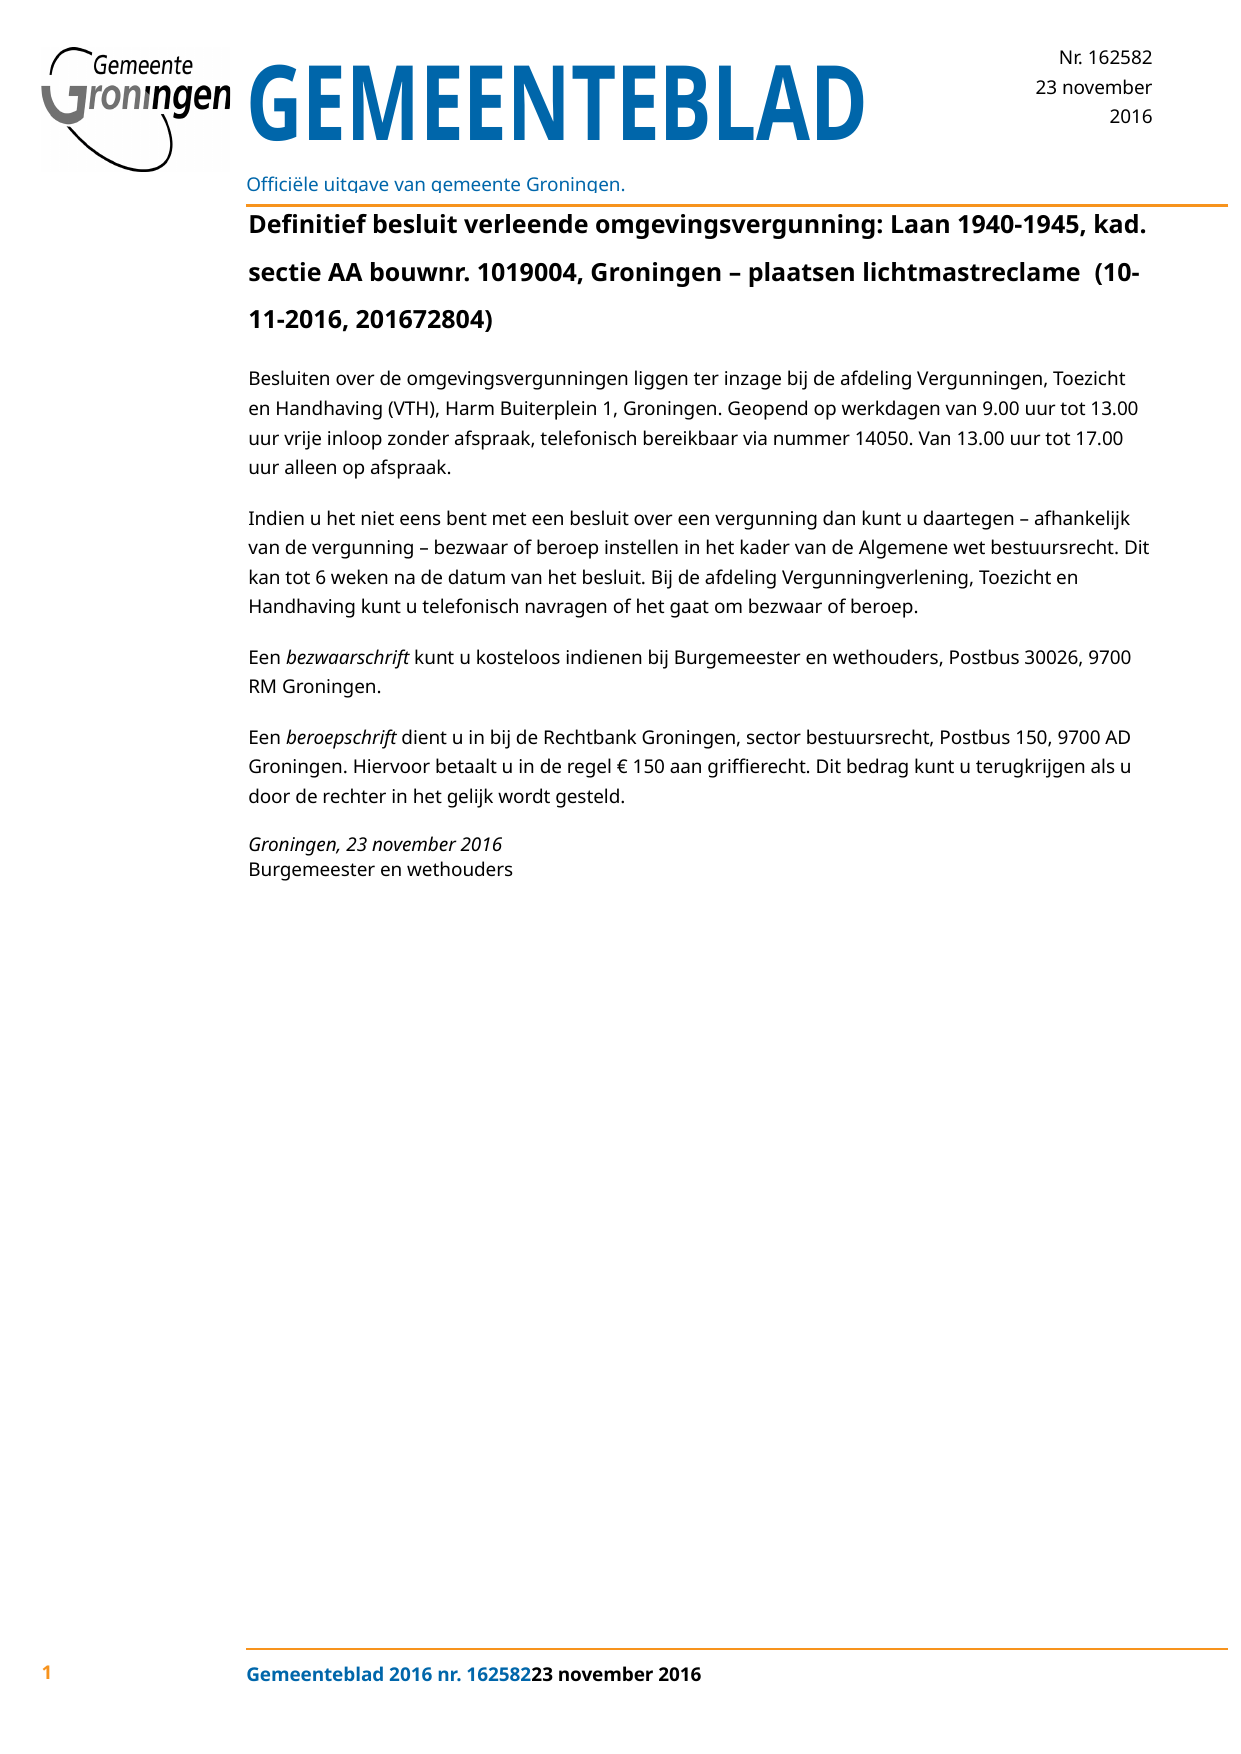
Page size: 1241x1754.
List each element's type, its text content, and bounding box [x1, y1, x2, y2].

text Indien u het niet eens bent met een besluit over een vergunning dan kunt u daartegen – afhankelijk van de vergunning – bezwaar of beroep instellen in het kader van de Algemene wet bestuursrecht. Dit kan tot 6 weken na de datum van het besluit. Bij de afdeling Vergunningverlening, Toezicht en Handhaving kunt u telefonisch navragen of het gaat om bezwaar of beroep. [248, 505, 1152, 619]
text Besluiten over de omgevingsvergunningen liggen ter inzage bij de afdeling Vergunningen, Toezicht en Handhaving (VTH), Harm Buiterplein 1, Groningen. Geopend op werkdagen van 9.00 uur tot 13.00 uur vrije inloop zonder afspraak, telefonisch bereikbaar via nummer 14050. Van 13.00 uur tot 17.00 uur alleen op afspraak. [248, 366, 1152, 480]
text Groningen, 23 november 2016 [248, 831, 1152, 857]
text Burgemeester en wethouders [248, 857, 1152, 882]
text Een bezwaarschrift kunt u kosteloos indienen bij Burgemeester en wethouders, Postbus 30026, 9700 RM Groningen. [248, 644, 1152, 699]
text Een beroepschrift dient u in bij de Rechtbank Groningen, sector bestuursrecht, Postbus 150, 9700 AD Groningen. Hiervoor betaalt u in de regel € 150 aan griffierecht. Dit bedrag kunt u terugkrijgen als u door de rechter in het gelijk wordt gesteld. [248, 724, 1152, 809]
picture [41, 47, 231, 172]
text Definitief besluit verleende omgevingsvergunning: Laan 1940-1945, kad. sectie AA bouwnr. 1019004, Groningen – plaatsen lichtmastreclame (10-11-2016, 201672804) [248, 207, 1152, 336]
